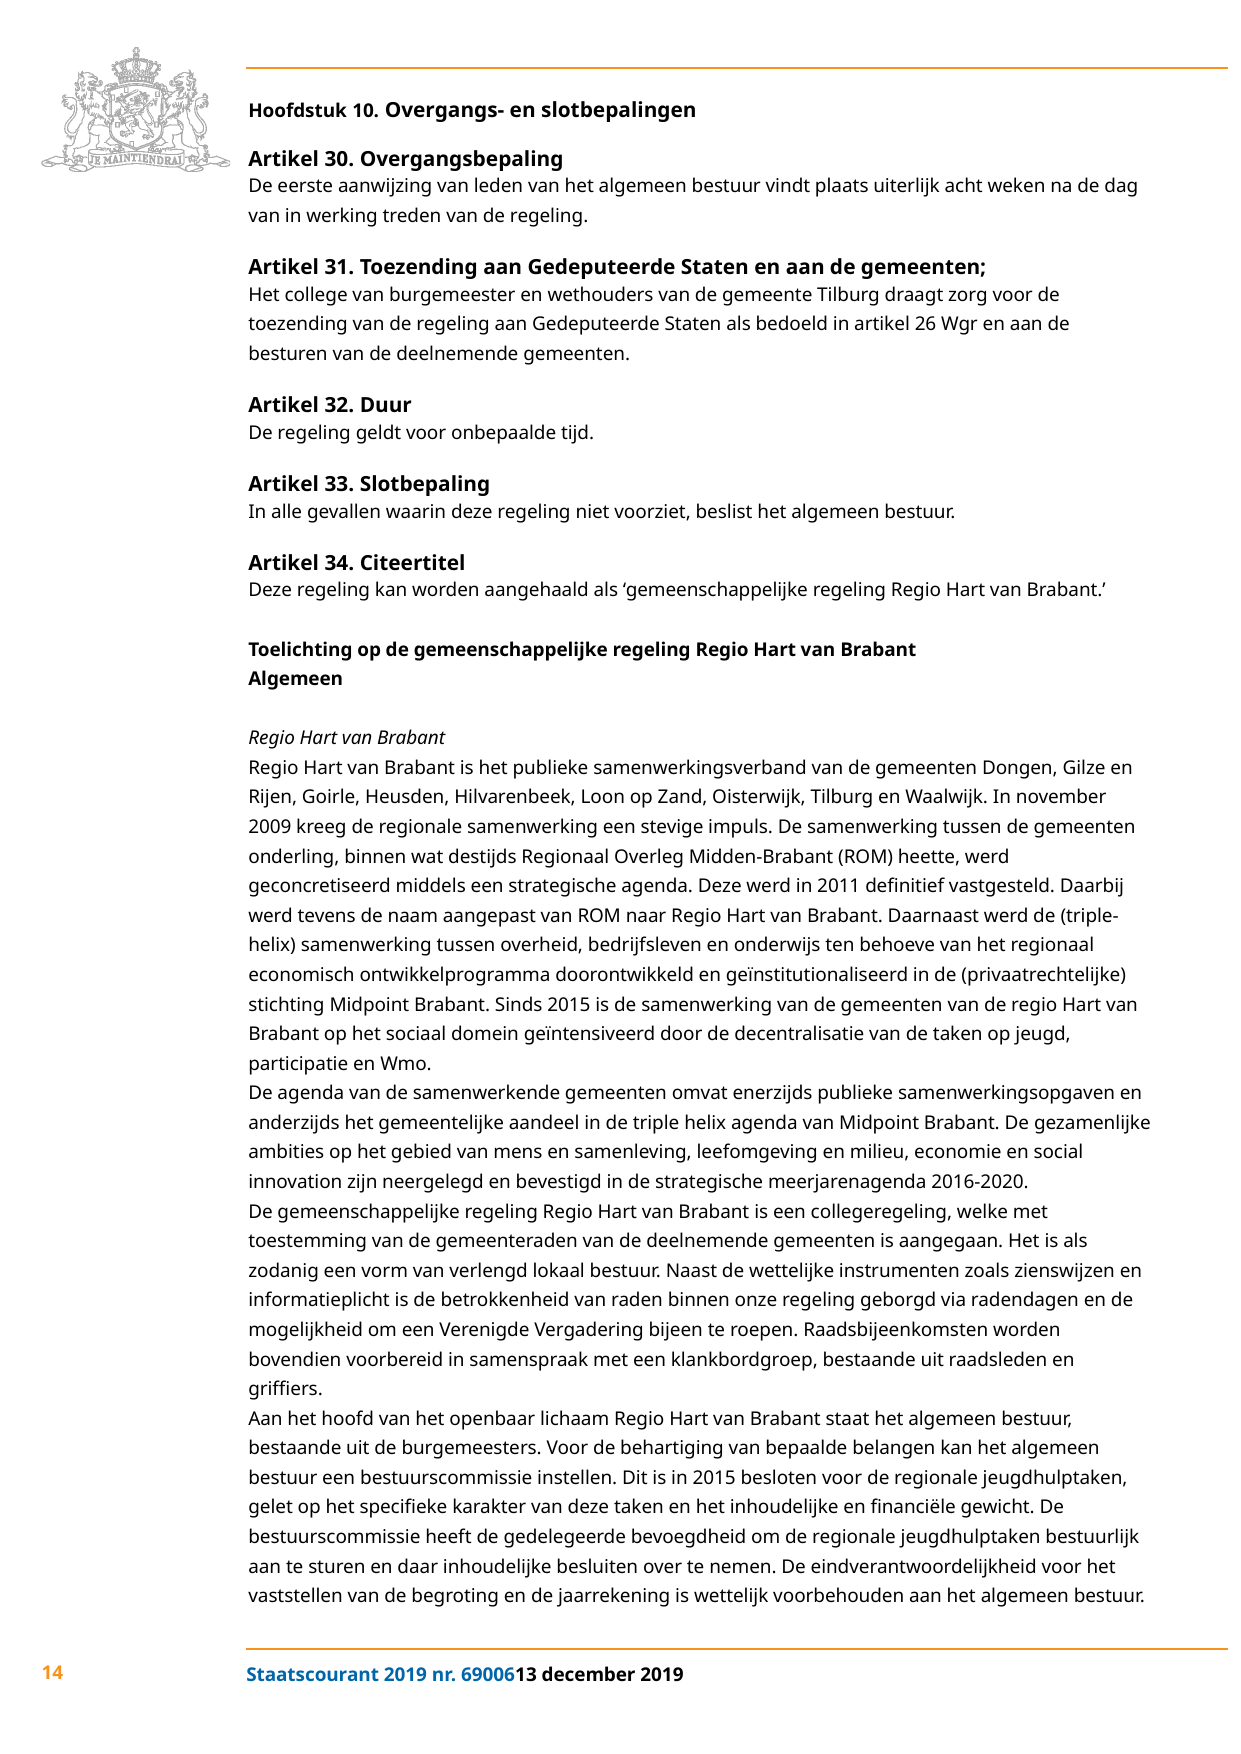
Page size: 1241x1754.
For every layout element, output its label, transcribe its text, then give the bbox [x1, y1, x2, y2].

text De agenda van de samenwerkende gemeenten omvat enerzijds publieke samenwerkingsopgaven en anderzijds het gemeentelijke aandeel in de triple helix agenda van Midpoint Brabant. De gezamenlijke ambities op het gebied van mens en samenleving, leefomgeving en milieu, economie en social innovation zijn neergelegd en bevestigd in de strategische meerjarenagenda 2016-2020. [248, 1079, 1152, 1194]
text De eerste aanwijzing van leden van het algemeen bestuur vindt plaats uiterlijk acht weken na de dag van in werking treden van de regeling. [248, 172, 1152, 228]
picture [41, 47, 231, 172]
text Toelichting op de gemeenschappelijke regeling Regio Hart van Brabant [248, 636, 1152, 662]
text Hoofdstuk 10. Overgangs- en slotbepalingen [248, 95, 1152, 123]
text Aan het hoofd van het openbaar lichaam Regio Hart van Brabant staat het algemeen bestuur, bestaande uit de burgemeesters. Voor de behartiging van bepaalde belangen kan het algemeen bestuur een bestuurscommissie instellen. Dit is in 2015 besloten voor de regionale jeugdhulptaken, gelet op het specifieke karakter van deze taken en het inhoudelijke en financiële gewicht. De bestuurscommissie heeft de gedelegeerde bevoegdheid om de regionale jeugdhulptaken bestuurlijk aan te sturen en daar inhoudelijke besluiten over te nemen. De eindverantwoordelijkheid voor het vaststellen van de begroting en de jaarrekening is wettelijk voorbehouden aan het algemeen bestuur. [248, 1405, 1152, 1608]
text Artikel 32. Duur [248, 391, 1152, 419]
text Artikel 33. Slotbepaling [248, 469, 1152, 498]
text In alle gevallen waarin deze regeling niet voorziet, beslist het algemeen bestuur. [248, 498, 1152, 523]
text De gemeenschappelijke regeling Regio Hart van Brabant is een collegeregeling, welke met toestemming van de gemeenteraden van de deelnemende gemeenten is aangegaan. Het is als zodanig een vorm van verlengd lokaal bestuur. Naast de wettelijke instrumenten zoals zienswijzen en informatieplicht is de betrokkenheid van raden binnen onze regeling geborgd via radendagen en de mogelijkheid om een Verenigde Vergadering bijeen te roepen. Raadsbijeenkomsten worden bovendien voorbereid in samenspraak met een klankbordgroep, bestaande uit raadsleden en griffiers. [248, 1198, 1152, 1401]
text Deze regeling kan worden aangehaald als ‘gemeenschappelijke regeling Regio Hart van Brabant.’ [248, 577, 1152, 602]
text Het college van burgemeester en wethouders van de gemeente Tilburg draagt zorg voor de toezending van de regeling aan Gedeputeerde Staten als bedoeld in artikel 26 Wgr en aan de besturen van de deelnemende gemeenten. [248, 281, 1152, 366]
text Regio Hart van Brabant is het publieke samenwerkingsverband van de gemeenten Dongen, Gilze en Rijen, Goirle, Heusden, Hilvarenbeek, Loon op Zand, Oisterwijk, Tilburg en Waalwijk. In november 2009 kreeg de regionale samenwerking een stevige impuls. De samenwerking tussen de gemeenten onderling, binnen wat destijds Regionaal Overleg Midden-Brabant (ROM) heette, werd geconcretiseerd middels een strategische agenda. Deze werd in 2011 definitief vastgesteld. Daarbij werd tevens de naam aangepast van ROM naar Regio Hart van Brabant. Daarnaast werd de (triple-helix) samenwerking tussen overheid, bedrijfsleven en onderwijs ten behoeve van het regionaal economisch ontwikkelprogramma doorontwikkeld en geïnstitutionaliseerd in de (privaatrechtelijke) stichting Midpoint Brabant. Sinds 2015 is de samenwerking van de gemeenten van de regio Hart van Brabant op het sociaal domein geïntensiveerd door de decentralisatie van de taken op jeugd, participatie en Wmo. [248, 754, 1152, 1076]
text Artikel 30. Overgangsbepaling [248, 144, 1152, 172]
text Artikel 31. Toezending aan Gedeputeerde Staten en aan de gemeenten; [248, 252, 1152, 281]
text Artikel 34. Citeertitel [248, 548, 1152, 577]
text Algemeen [248, 665, 1152, 691]
text De regeling geldt voor onbepaalde tijd. [248, 419, 1152, 445]
text Regio Hart van Brabant [248, 724, 1152, 750]
